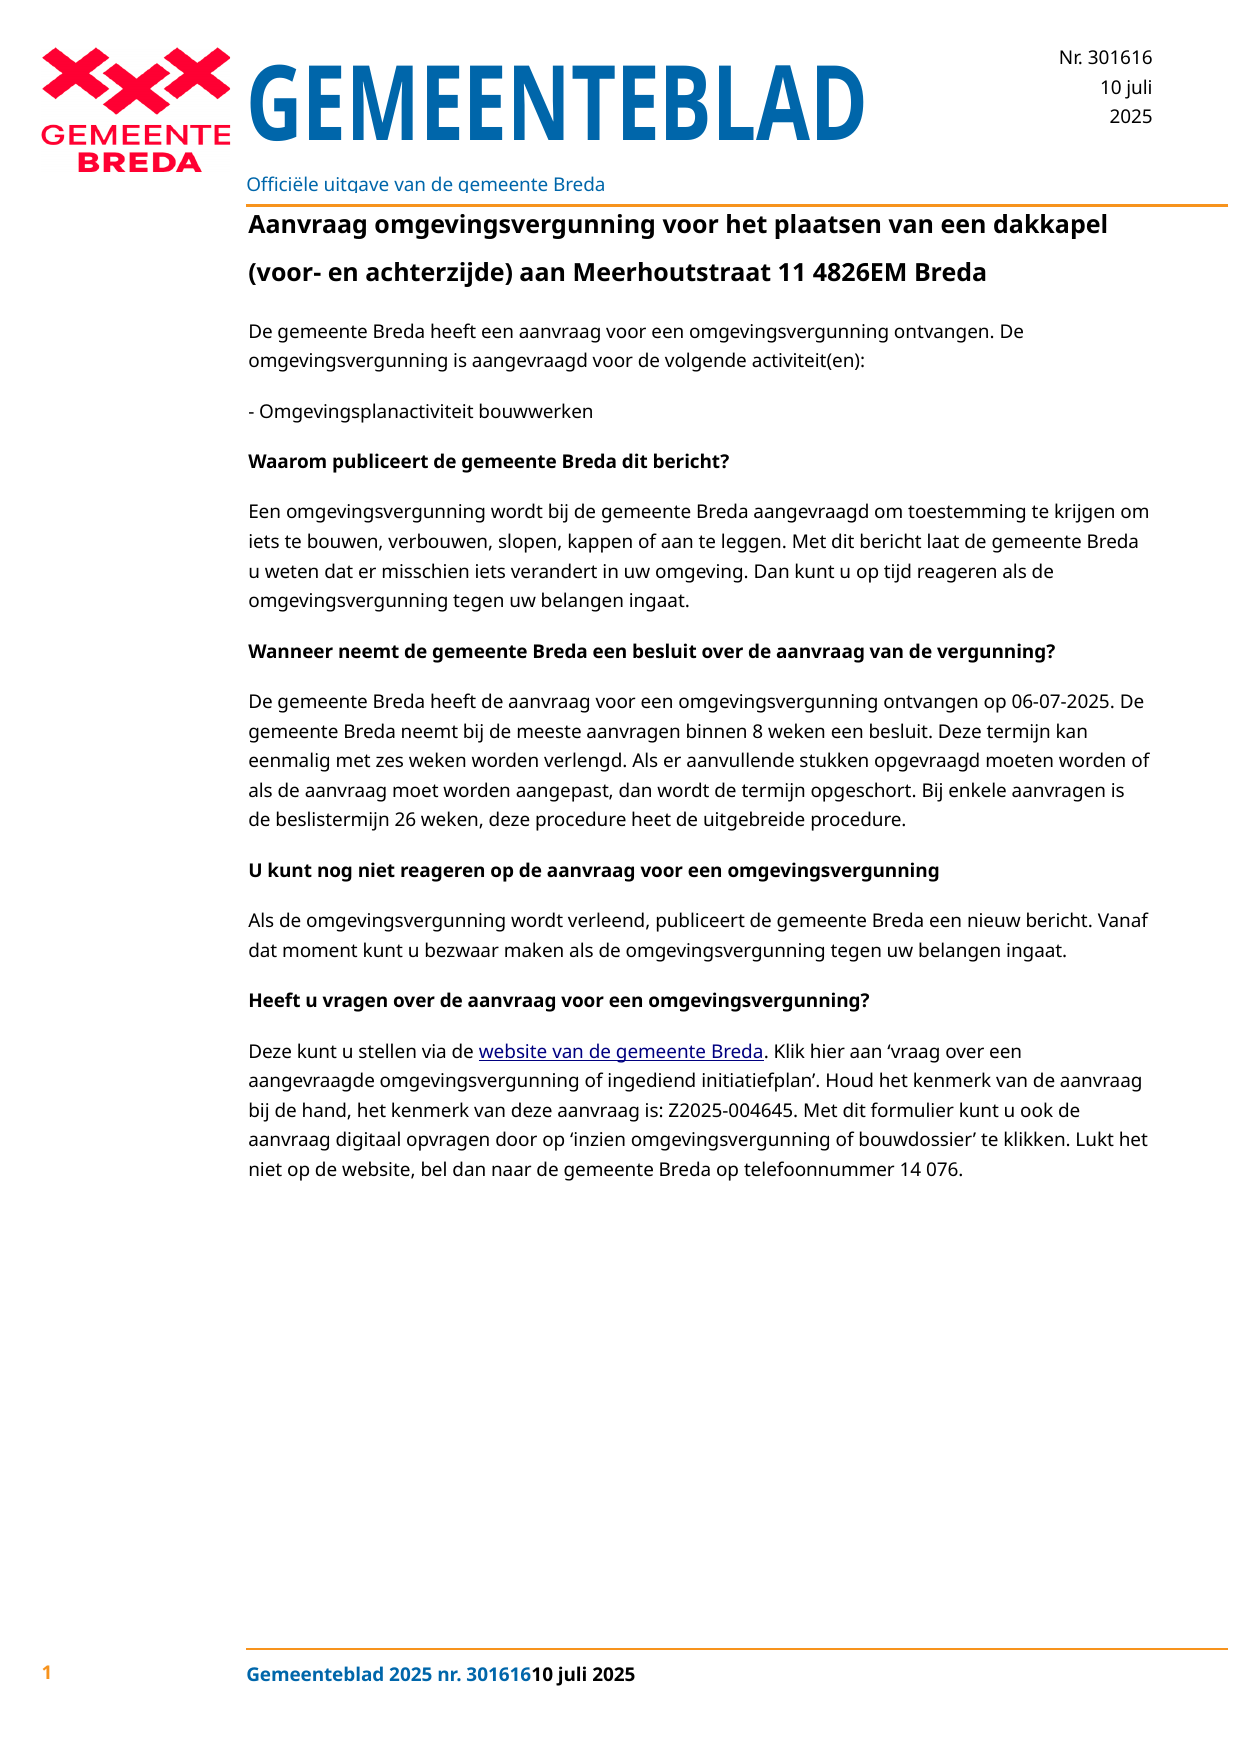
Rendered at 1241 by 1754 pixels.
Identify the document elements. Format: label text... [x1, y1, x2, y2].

text Een omgevingsvergunning wordt bij de gemeente Breda aangevraagd om toestemming te krijgen om iets te bouwen, verbouwen, slopen, kappen of aan te leggen. Met dit bericht laat de gemeente Breda u weten dat er misschien iets verandert in uw omgeving. Dan kunt u op tijd reageren als de omgevingsvergunning tegen uw belangen ingaat. [248, 499, 1152, 613]
text Heeft u vragen over de aanvraag voor een omgevingsvergunning? [248, 987, 1152, 1013]
text De gemeente Breda heeft een aanvraag voor een omgevingsvergunning ontvangen. De omgevingsvergunning is aangevraagd voor de volgende activiteit(en): [248, 318, 1152, 373]
text Aanvraag omgevingsvergunning voor het plaatsen van een dakkapel (voor- en achterzijde) aan Meerhoutstraat 11 4826EM Breda [248, 207, 1152, 288]
text Deze kunt u stellen via de website van de gemeente Breda. Klik hier aan ‘vraag over een aangevraagde omgevingsvergunning of ingediend initiatiefplan’. Houd het kenmerk van de aanvraag bij de hand, het kenmerk van deze aanvraag is: Z2025-004645. Met dit formulier kunt u ook de aanvraag digitaal opvragen door op ‘inzien omgevingsvergunning of bouwdossier’ te klikken. Lukt het niet op de website, bel dan naar de gemeente Breda op telefoonnummer 14 076. [248, 1038, 1152, 1182]
text Wanneer neemt de gemeente Breda een besluit over de aanvraag van de vergunning? [248, 638, 1152, 664]
text Als de omgevingsvergunning wordt verleend, publiceert de gemeente Breda een nieuw bericht. Vanaf dat moment kunt u bezwaar maken als de omgevingsvergunning tegen uw belangen ingaat. [248, 907, 1152, 963]
text Waarom publiceert de gemeente Breda dit bericht? [248, 448, 1152, 474]
text U kunt nog niet reageren op de aanvraag voor een omgevingsvergunning [248, 857, 1152, 883]
text - Omgevingsplanactiviteit bouwwerken [248, 398, 1152, 424]
picture [41, 47, 231, 172]
text De gemeente Breda heeft de aanvraag voor een omgevingsvergunning ontvangen op 06-07-2025. De gemeente Breda neemt bij de meeste aanvragen binnen 8 weken een besluit. Deze termijn kan eenmalig met zes weken worden verlengd. Als er aanvullende stukken opgevraagd moeten worden of als de aanvraag moet worden aangepast, dan wordt de termijn opgeschort. Bij enkele aanvragen is de beslistermijn 26 weken, deze procedure heet de uitgebreide procedure. [248, 688, 1152, 832]
